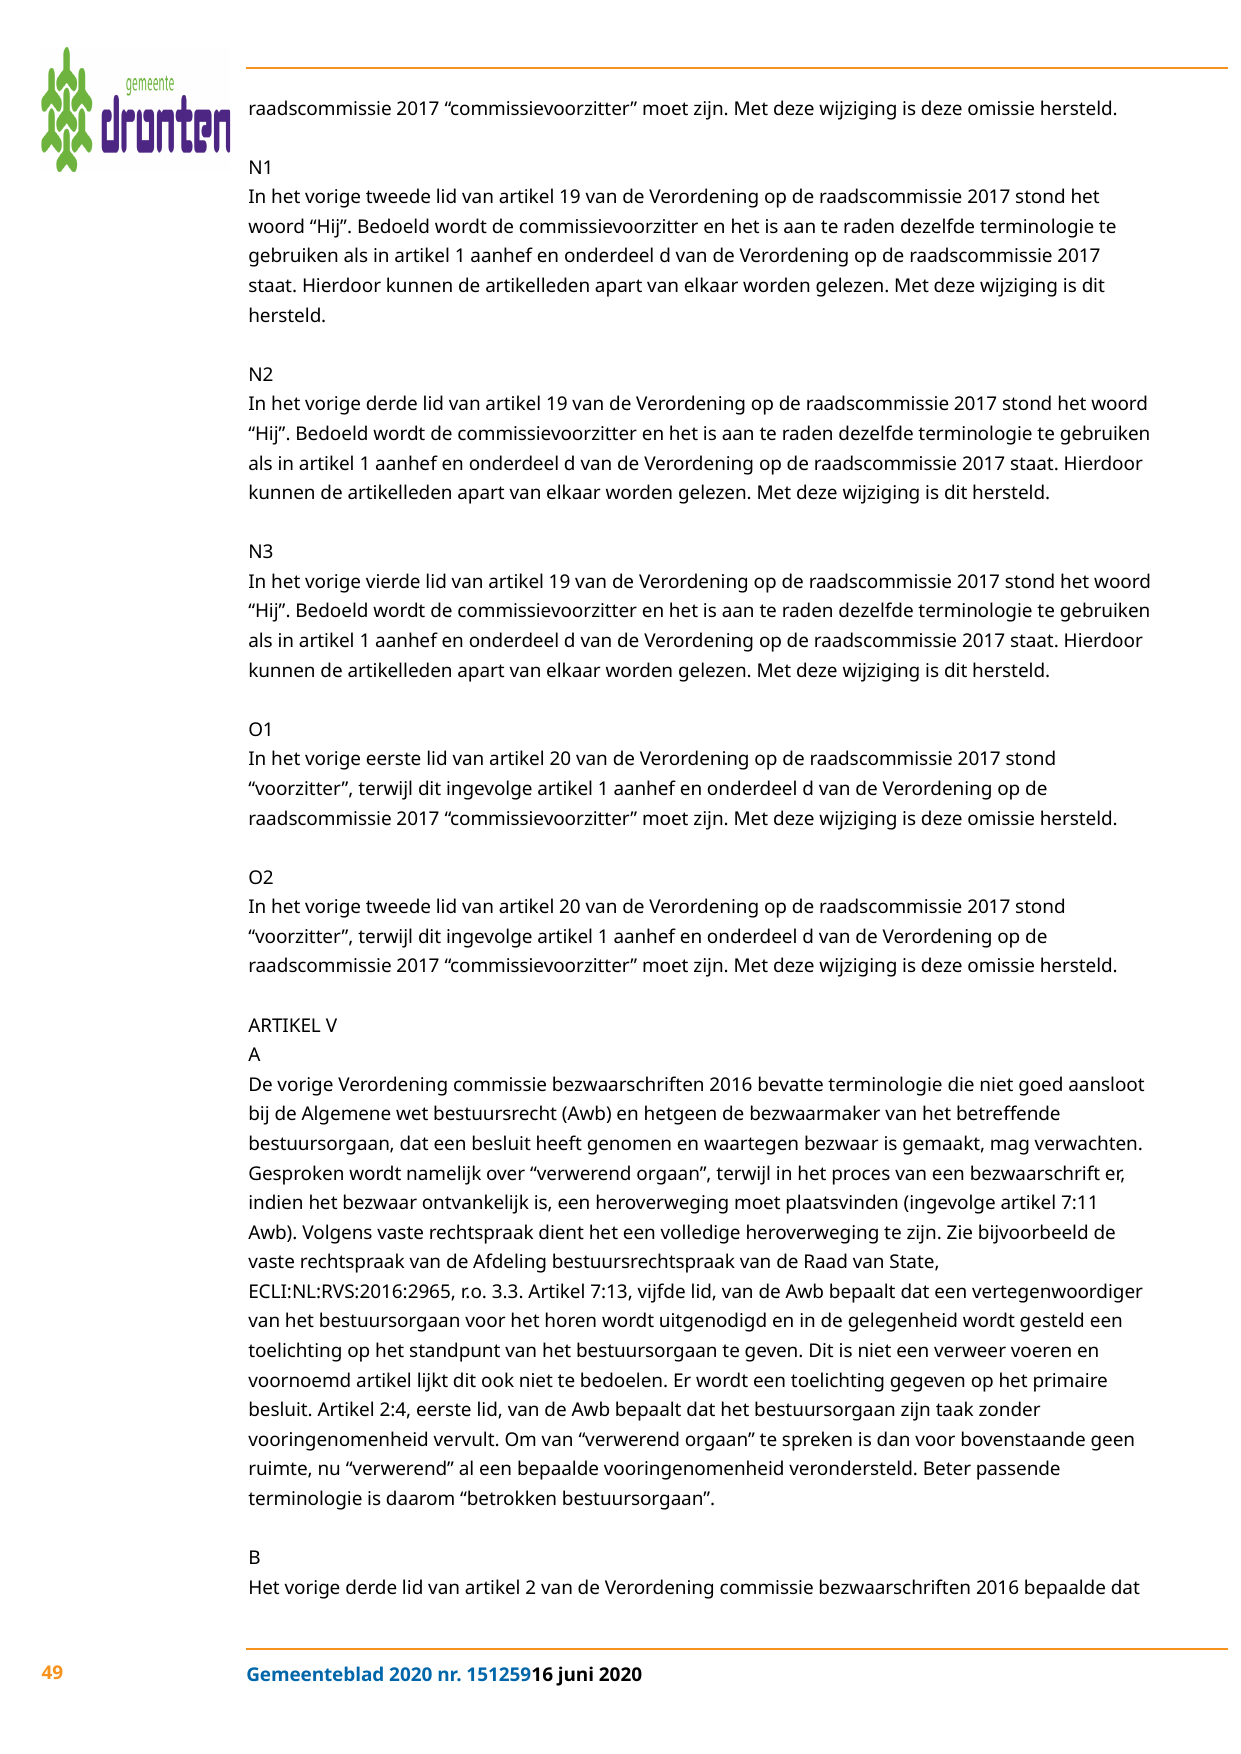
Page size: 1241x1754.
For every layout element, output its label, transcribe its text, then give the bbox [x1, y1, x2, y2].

text Het vorige derde lid van artikel 2 van de Verordening commissie bezwaarschriften 2016 bepaalde dat [248, 1574, 1152, 1600]
text N2 [248, 361, 1152, 387]
text In het vorige tweede lid van artikel 19 van de Verordening op de raadscommissie 2017 stond het woord “Hij”. Bedoeld wordt de commissievoorzitter en het is aan te raden dezelfde terminologie te gebruiken als in artikel 1 aanhef en onderdeel d van de Verordening op de raadscommissie 2017 staat. Hierdoor kunnen de artikelleden apart van elkaar worden gelezen. Met deze wijziging is dit hersteld. [248, 183, 1152, 328]
text In het vorige eerste lid van artikel 20 van de Verordening op de raadscommissie 2017 stond “voorzitter”, terwijl dit ingevolge artikel 1 aanhef en onderdeel d van de Verordening op de raadscommissie 2017 “commissievoorzitter” moet zijn. Met deze wijziging is deze omissie hersteld. [248, 746, 1152, 831]
text In het vorige tweede lid van artikel 20 van de Verordening op de raadscommissie 2017 stond “voorzitter”, terwijl dit ingevolge artikel 1 aanhef en onderdeel d van de Verordening op de raadscommissie 2017 “commissievoorzitter” moet zijn. Met deze wijziging is deze omissie hersteld. [248, 893, 1152, 978]
text B [248, 1544, 1152, 1570]
text In het vorige vierde lid van artikel 19 van de Verordening op de raadscommissie 2017 stond het woord “Hij”. Bedoeld wordt de commissievoorzitter en het is aan te raden dezelfde terminologie te gebruiken als in artikel 1 aanhef en onderdeel d van de Verordening op de raadscommissie 2017 staat. Hierdoor kunnen de artikelleden apart van elkaar worden gelezen. Met deze wijziging is dit hersteld. [248, 568, 1152, 683]
text In het vorige derde lid van artikel 19 van de Verordening op de raadscommissie 2017 stond het woord “Hij”. Bedoeld wordt de commissievoorzitter en het is aan te raden dezelfde terminologie te gebruiken als in artikel 1 aanhef en onderdeel d van de Verordening op de raadscommissie 2017 staat. Hierdoor kunnen de artikelleden apart van elkaar worden gelezen. Met deze wijziging is dit hersteld. [248, 391, 1152, 505]
picture [41, 47, 231, 172]
text raadscommissie 2017 “commissievoorzitter” moet zijn. Met deze wijziging is deze omissie hersteld. [248, 95, 1152, 121]
text ARTIKEL V [248, 1012, 1152, 1038]
text N1 [248, 154, 1152, 180]
text O2 [248, 864, 1152, 890]
text N3 [248, 538, 1152, 564]
text O1 [248, 716, 1152, 742]
text De vorige Verordening commissie bezwaarschriften 2016 bevatte terminologie die niet goed aansloot bij de Algemene wet bestuursrecht (Awb) en hetgeen de bezwaarmaker van het betreffende bestuursorgaan, dat een besluit heeft genomen en waartegen bezwaar is gemaakt, mag verwachten. Gesproken wordt namelijk over “verwerend orgaan”, terwijl in het proces van een bezwaarschrift er, indien het bezwaar ontvankelijk is, een heroverweging moet plaatsvinden (ingevolge artikel 7:11 Awb). Volgens vaste rechtspraak dient het een volledige heroverweging te zijn. Zie bijvoorbeeld de vaste rechtspraak van de Afdeling bestuursrechtspraak van de Raad van State, ECLI:NL:RVS:2016:2965, r.o. 3.3. Artikel 7:13, vijfde lid, van de Awb bepaalt dat een vertegenwoordiger van het bestuursorgaan voor het horen wordt uitgenodigd en in de gelegenheid wordt gesteld een toelichting op het standpunt van het bestuursorgaan te geven. Dit is niet een verweer voeren en voornoemd artikel lijkt dit ook niet te bedoelen. Er wordt een toelichting gegeven op het primaire besluit. Artikel 2:4, eerste lid, van de Awb bepaalt dat het bestuursorgaan zijn taak zonder vooringenomenheid vervult. Om van “verwerend orgaan” te spreken is dan voor bovenstaande geen ruimte, nu “verwerend” al een bepaalde vooringenomenheid verondersteld. Beter passende terminologie is daarom “betrokken bestuursorgaan”. [248, 1071, 1152, 1511]
text A [248, 1041, 1152, 1067]
